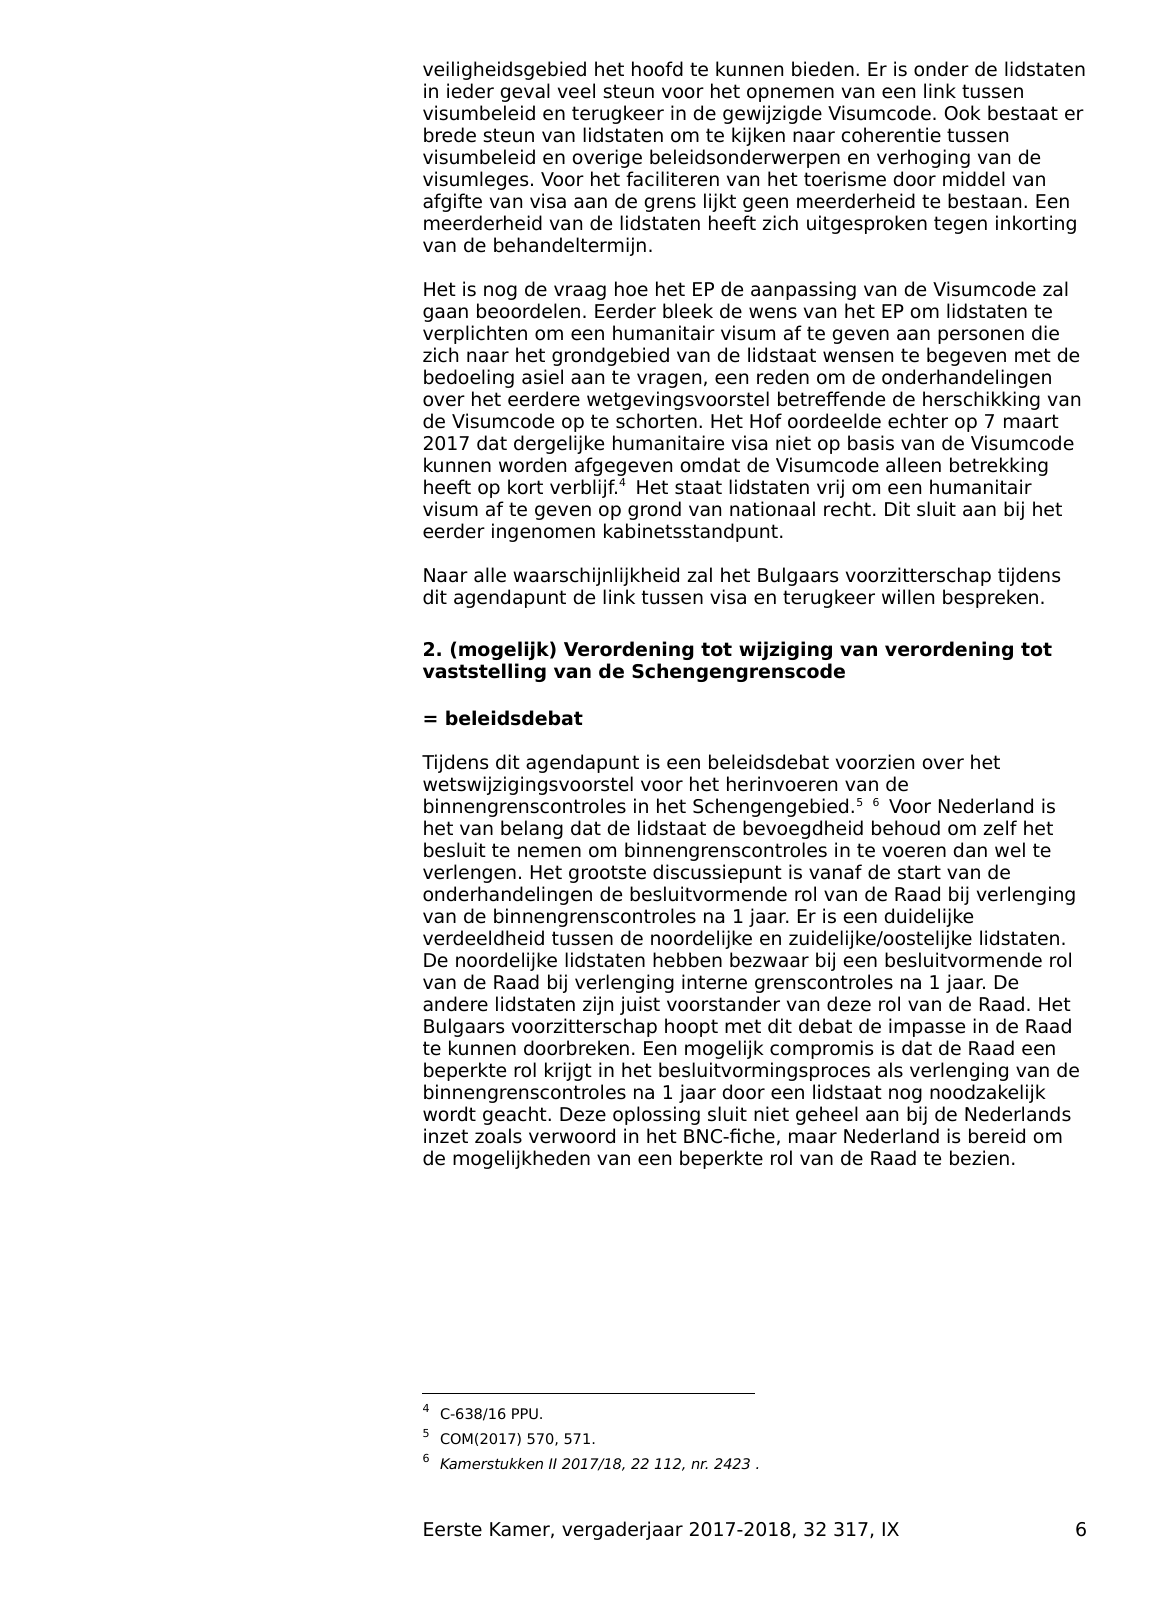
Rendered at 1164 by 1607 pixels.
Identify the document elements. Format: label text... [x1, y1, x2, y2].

text Kamerstukken II 2017/18, 22 112, nr. 2423 . [422, 1452, 1087, 1474]
text Naar alle waarschijnlijkheid zal het Bulgaars voorzitterschap tijdens dit agendapunt de link tussen visa en terugkeer willen bespreken. [422, 565, 1087, 609]
text C-638/16 PPU. [422, 1402, 1087, 1424]
text veiligheidsgebied het hoofd te kunnen bieden. Er is onder de lidstaten in ieder geval veel steun voor het opnemen van een link tussen visumbeleid en terugkeer in de gewijzigde Visumcode. Ook bestaat er brede steun van lidstaten om te kijken naar coherentie tussen visumbeleid en overige beleidsonderwerpen en verhoging van de visumleges. Voor het faciliteren van het toerisme door middel van afgifte van visa aan de grens lijkt geen meerderheid te bestaan. Een meerderheid van de lidstaten heeft zich uitgesproken tegen inkorting van de behandeltermijn. [422, 59, 1087, 257]
subtitle 2. (mogelijk) Verordening tot wijziging van verordening tot vaststelling van de Schengengrenscode [422, 639, 1087, 683]
text Het is nog de vraag hoe het EP de aanpassing van de Visumcode zal gaan beoordelen. Eerder bleek de wens van het EP om lidstaten te verplichten om een humanitair visum af te geven aan personen die zich naar het grondgebied van de lidstaat wensen te begeven met de bedoeling asiel aan te vragen, een reden om de onderhandelingen over het eerdere wetgevingsvoorstel betreffende de herschikking van de Visumcode op te schorten. Het Hof oordeelde echter op 7 maart 2017 dat dergelijke humanitaire visa niet op basis van de Visumcode kunnen worden afgegeven omdat de Visumcode alleen betrekking heeft op kort verblijf. Het staat lidstaten vrij om een humanitair visum af te geven op grond van nationaal recht. Dit sluit aan bij het eerder ingenomen kabinetsstandpunt. [422, 279, 1087, 543]
text COM(2017) 570, 571. [422, 1427, 1087, 1449]
text = beleidsdebat [422, 708, 1087, 730]
text Tijdens dit agendapunt is een beleidsdebat voorzien over het wetswijzigingsvoorstel voor het herinvoeren van de binnengrenscontroles in het Schengengebied. Voor Nederland is het van belang dat de lidstaat de bevoegdheid behoud om zelf het besluit te nemen om binnengrenscontroles in te voeren dan wel te verlengen. Het grootste discussiepunt is vanaf de start van de onderhandelingen de besluitvormende rol van de Raad bij verlenging van de binnengrenscontroles na 1 jaar. Er is een duidelijke verdeeldheid tussen de noordelijke en zuidelijke/oostelijke lidstaten. De noordelijke lidstaten hebben bezwaar bij een besluitvormende rol van de Raad bij verlenging interne grenscontroles na 1 jaar. De andere lidstaten zijn juist voorstander van deze rol van de Raad. Het Bulgaars voorzitterschap hoopt met dit debat de impasse in de Raad te kunnen doorbreken. Een mogelijk compromis is dat de Raad een beperkte rol krijgt in het besluitvormingsproces als verlenging van de binnengrenscontroles na 1 jaar door een lidstaat nog noodzakelijk wordt geacht. Deze oplossing sluit niet geheel aan bij de Nederlands inzet zoals verwoord in het BNC-fiche, maar Nederland is bereid om de mogelijkheden van een beperkte rol van de Raad te bezien. [422, 752, 1087, 1170]
